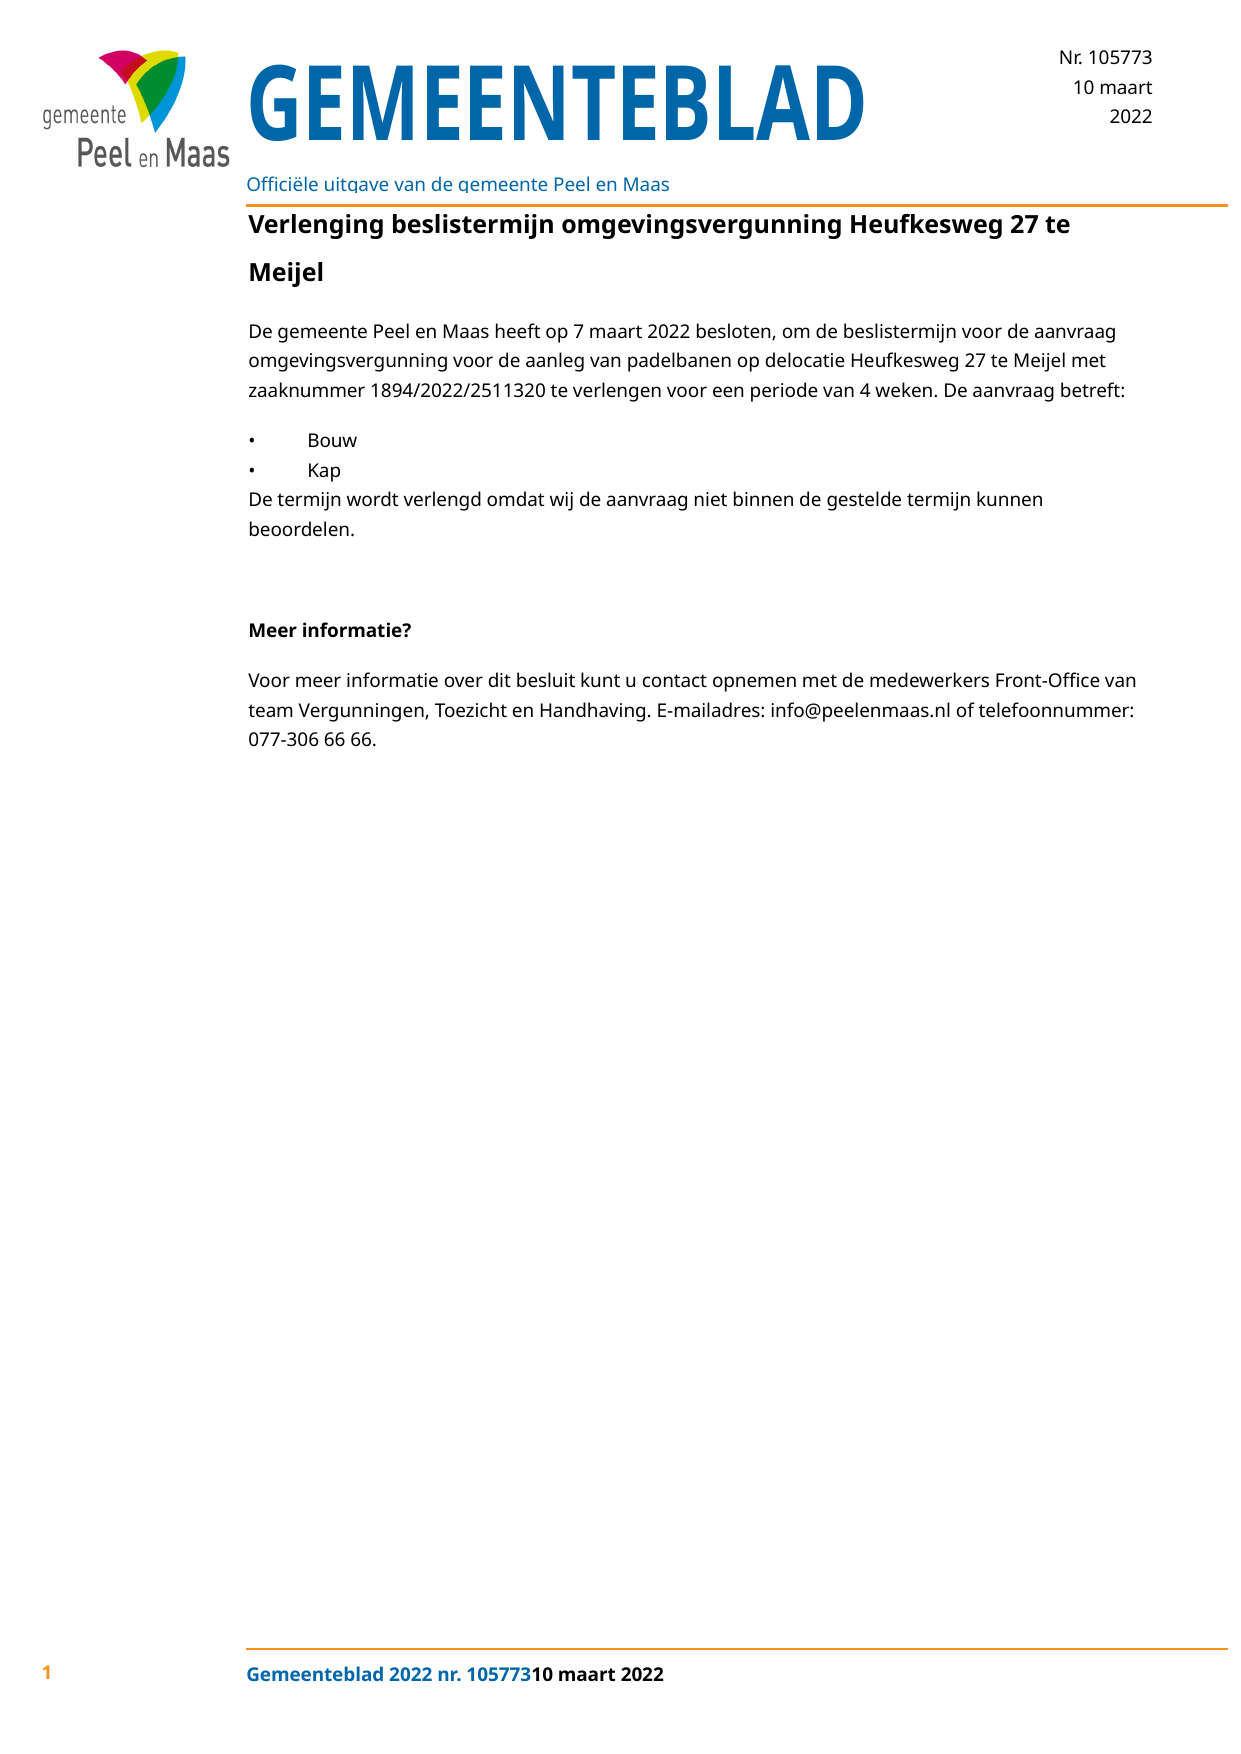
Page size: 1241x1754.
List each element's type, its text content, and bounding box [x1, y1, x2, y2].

text Verlenging beslistermijn omgevingsvergunning Heufkesweg 27 te Meijel [248, 207, 1152, 288]
text De termijn wordt verlengd omdat wij de aanvraag niet binnen de gestelde termijn kunnen beoordelen. [248, 487, 1152, 542]
text Voor meer informatie over dit besluit kunt u contact opnemen met de medewerkers Front-Office van team Vergunningen, Toezicht en Handhaving. E-mailadres: info@peelenmaas.nl of telefoonnummer: 077-306 66 66. [248, 667, 1152, 752]
list Bouw [248, 427, 1152, 453]
picture [41, 47, 231, 172]
list Kap [248, 457, 1152, 483]
text Meer informatie? [248, 617, 1152, 643]
text De gemeente Peel en Maas heeft op 7 maart 2022 besloten, om de beslistermijn voor de aanvraag omgevingsvergunning voor de aanleg van padelbanen op delocatie Heufkesweg 27 te Meijel met zaaknummer 1894/2022/2511320 te verlengen voor een periode van 4 weken. De aanvraag betreft: [248, 318, 1152, 403]
